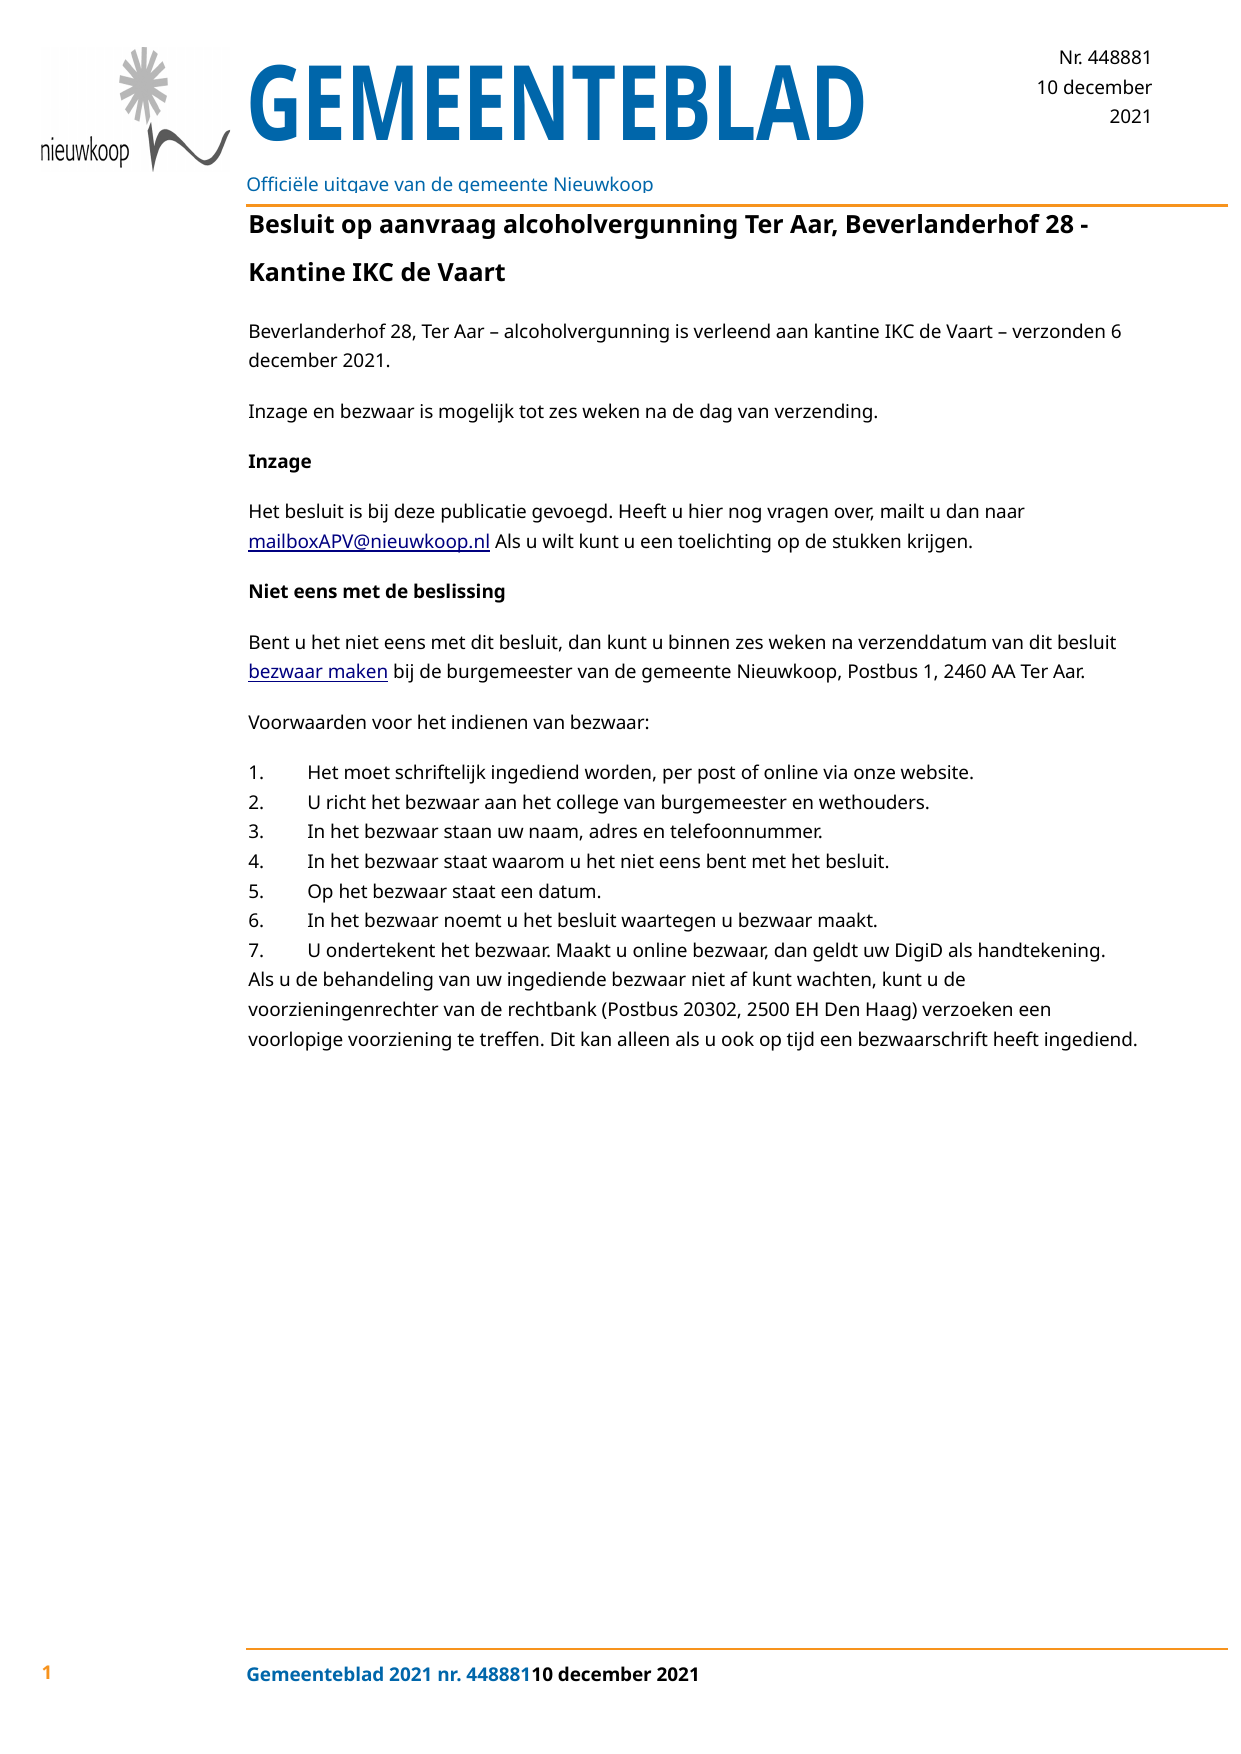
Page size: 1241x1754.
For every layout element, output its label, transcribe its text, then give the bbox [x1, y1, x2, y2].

picture [41, 47, 231, 172]
list Op het bezwaar staat een datum. [248, 878, 1152, 904]
list In het bezwaar staan uw naam, adres en telefoonnummer. [248, 819, 1152, 844]
list U ondertekent het bezwaar. Maakt u online bezwaar, dan geldt uw DigiD als handtekening. [248, 937, 1152, 963]
list In het bezwaar staat waarom u het niet eens bent met het besluit. [248, 848, 1152, 874]
text Als u de behandeling van uw ingediende bezwaar niet af kunt wachten, kunt u de voorzieningenrechter van de rechtbank (Postbus 20302, 2500 EH Den Haag) verzoeken een voorlopige voorziening te treffen. Dit kan alleen als u ook op tijd een bezwaarschrift heeft ingediend. [248, 967, 1152, 1052]
text Besluit op aanvraag alcoholvergunning Ter Aar, Beverlanderhof 28 - Kantine IKC de Vaart [248, 207, 1152, 288]
text Beverlanderhof 28, Ter Aar – alcoholvergunning is verleend aan kantine IKC de Vaart – verzonden 6 december 2021. [248, 318, 1152, 373]
text Het besluit is bij deze publicatie gevoegd. Heeft u hier nog vragen over, mailt u dan naar mailboxAPV@nieuwkoop.nl Als u wilt kunt u een toelichting op de stukken krijgen. [248, 499, 1152, 554]
list Het moet schriftelijk ingediend worden, per post of online via onze website. [248, 759, 1152, 785]
text Bent u het niet eens met dit besluit, dan kunt u binnen zes weken na verzenddatum van dit besluit bezwaar maken bij de burgemeester van de gemeente Nieuwkoop, Postbus 1, 2460 AA Ter Aar. [248, 629, 1152, 684]
text Inzage [248, 448, 1152, 474]
list U richt het bezwaar aan het college van burgemeester en wethouders. [248, 789, 1152, 815]
list In het bezwaar noemt u het besluit waartegen u bezwaar maakt. [248, 907, 1152, 933]
text Niet eens met de beslissing [248, 579, 1152, 604]
text Voorwaarden voor het indienen van bezwaar: [248, 709, 1152, 735]
text Inzage en bezwaar is mogelijk tot zes weken na de dag van verzending. [248, 398, 1152, 424]
